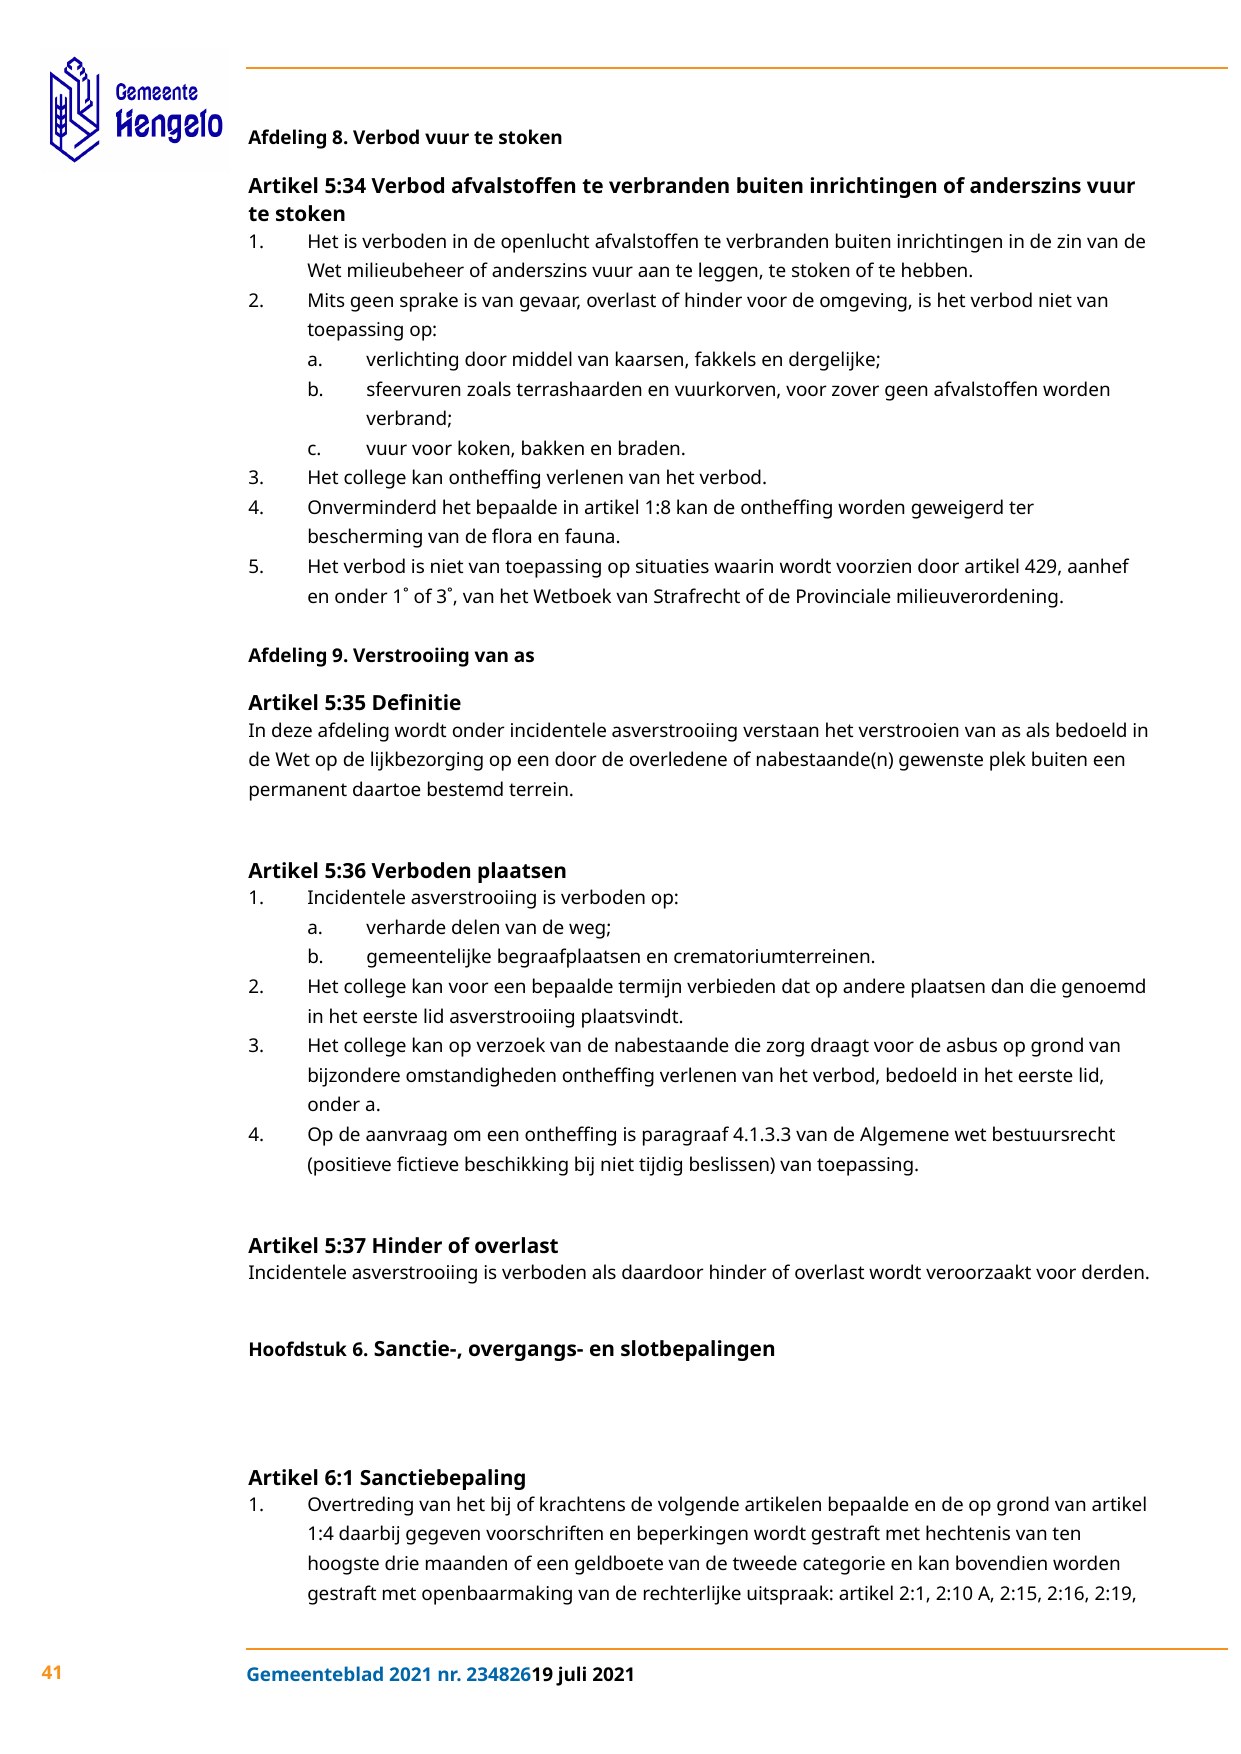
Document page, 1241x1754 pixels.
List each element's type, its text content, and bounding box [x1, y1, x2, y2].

list vuur voor koken, bakken en braden. [307, 435, 1152, 461]
list Op de aanvraag om een ontheffing is paragraaf 4.1.3.3 van de Algemene wet bestuursrecht (positieve fictieve beschikking bij niet tijdig beslissen) van toepassing. [248, 1121, 1152, 1177]
text Artikel 5:37 Hinder of overlast [248, 1231, 1152, 1259]
text Hoofdstuk 6. Sanctie-, overgangs- en slotbepalingen [248, 1334, 1152, 1363]
list Het college kan ontheffing verlenen van het verbod. [248, 464, 1152, 490]
list Het is verboden in de openlucht afvalstoffen te verbranden buiten inrichtingen in de zin van de Wet milieubeheer of anderszins vuur aan te leggen, te stoken of te hebben. [248, 228, 1152, 283]
list Het verbod is niet van toepassing op situaties waarin wordt voorzien door artikel 429, aanhef en onder 1˚ of 3˚, van het Wetboek van Strafrecht of de Provinciale milieuverordening. [248, 553, 1152, 608]
list Onverminderd het bepaalde in artikel 1:8 kan de ontheffing worden geweigerd ter bescherming van de flora en fauna. [248, 494, 1152, 549]
list sfeervuren zoals terrashaarden en vuurkorven, voor zover geen afvalstoffen worden verbrand; [307, 376, 1152, 431]
text Incidentele asverstrooiing is verboden als daardoor hinder of overlast wordt veroorzaakt voor derden. [248, 1259, 1152, 1285]
text Afdeling 9. Verstrooiing van as [248, 642, 1152, 668]
text Artikel 5:35 Definitie [248, 688, 1152, 717]
text Artikel 5:34 Verbod afvalstoffen te verbranden buiten inrichtingen of anderszins vuur te stoken [248, 171, 1152, 228]
text In deze afdeling wordt onder incidentele asverstrooiing verstaan het verstrooien van as als bedoeld in de Wet op de lijkbezorging op een door de overledene of nabestaande(n) gewenste plek buiten een permanent daartoe bestemd terrein. [248, 717, 1152, 802]
text Afdeling 8. Verbod vuur te stoken [248, 124, 1152, 150]
list Het college kan op verzoek van de nabestaande die zorg draagt voor de asbus op grond van bijzondere omstandigheden ontheffing verlenen van het verbod, bedoeld in het eerste lid, onder a. [248, 1032, 1152, 1117]
text Artikel 5:36 Verboden plaatsen [248, 856, 1152, 884]
list Het college kan voor een bepaalde termijn verbieden dat op andere plaatsen dan die genoemd in het eerste lid asverstrooiing plaatsvindt. [248, 973, 1152, 1029]
list verlichting door middel van kaarsen, fakkels en dergelijke; [307, 346, 1152, 372]
text Artikel 6:1 Sanctiebepaling [248, 1463, 1152, 1491]
list Overtreding van het bij of krachtens de volgende artikelen bepaalde en de op grond van artikel 1:4 daarbij gegeven voorschriften en beperkingen wordt gestraft met hechtenis van ten hoogste drie maanden of een geldboete van de tweede categorie en kan bovendien worden gestraft met openbaarmaking van de rechterlijke uitspraak: artikel 2:1, 2:10 A, 2:15, 2:16, 2:19, [248, 1491, 1152, 1606]
list verharde delen van de weg; [307, 914, 1152, 940]
list Incidentele asverstrooiing is verboden op: [248, 884, 1152, 910]
picture [41, 47, 231, 172]
list Mits geen sprake is van gevaar, overlast of hinder voor de omgeving, is het verbod niet van toepassing op: [248, 287, 1152, 342]
list gemeentelijke begraafplaatsen en crematoriumterreinen. [307, 944, 1152, 969]
